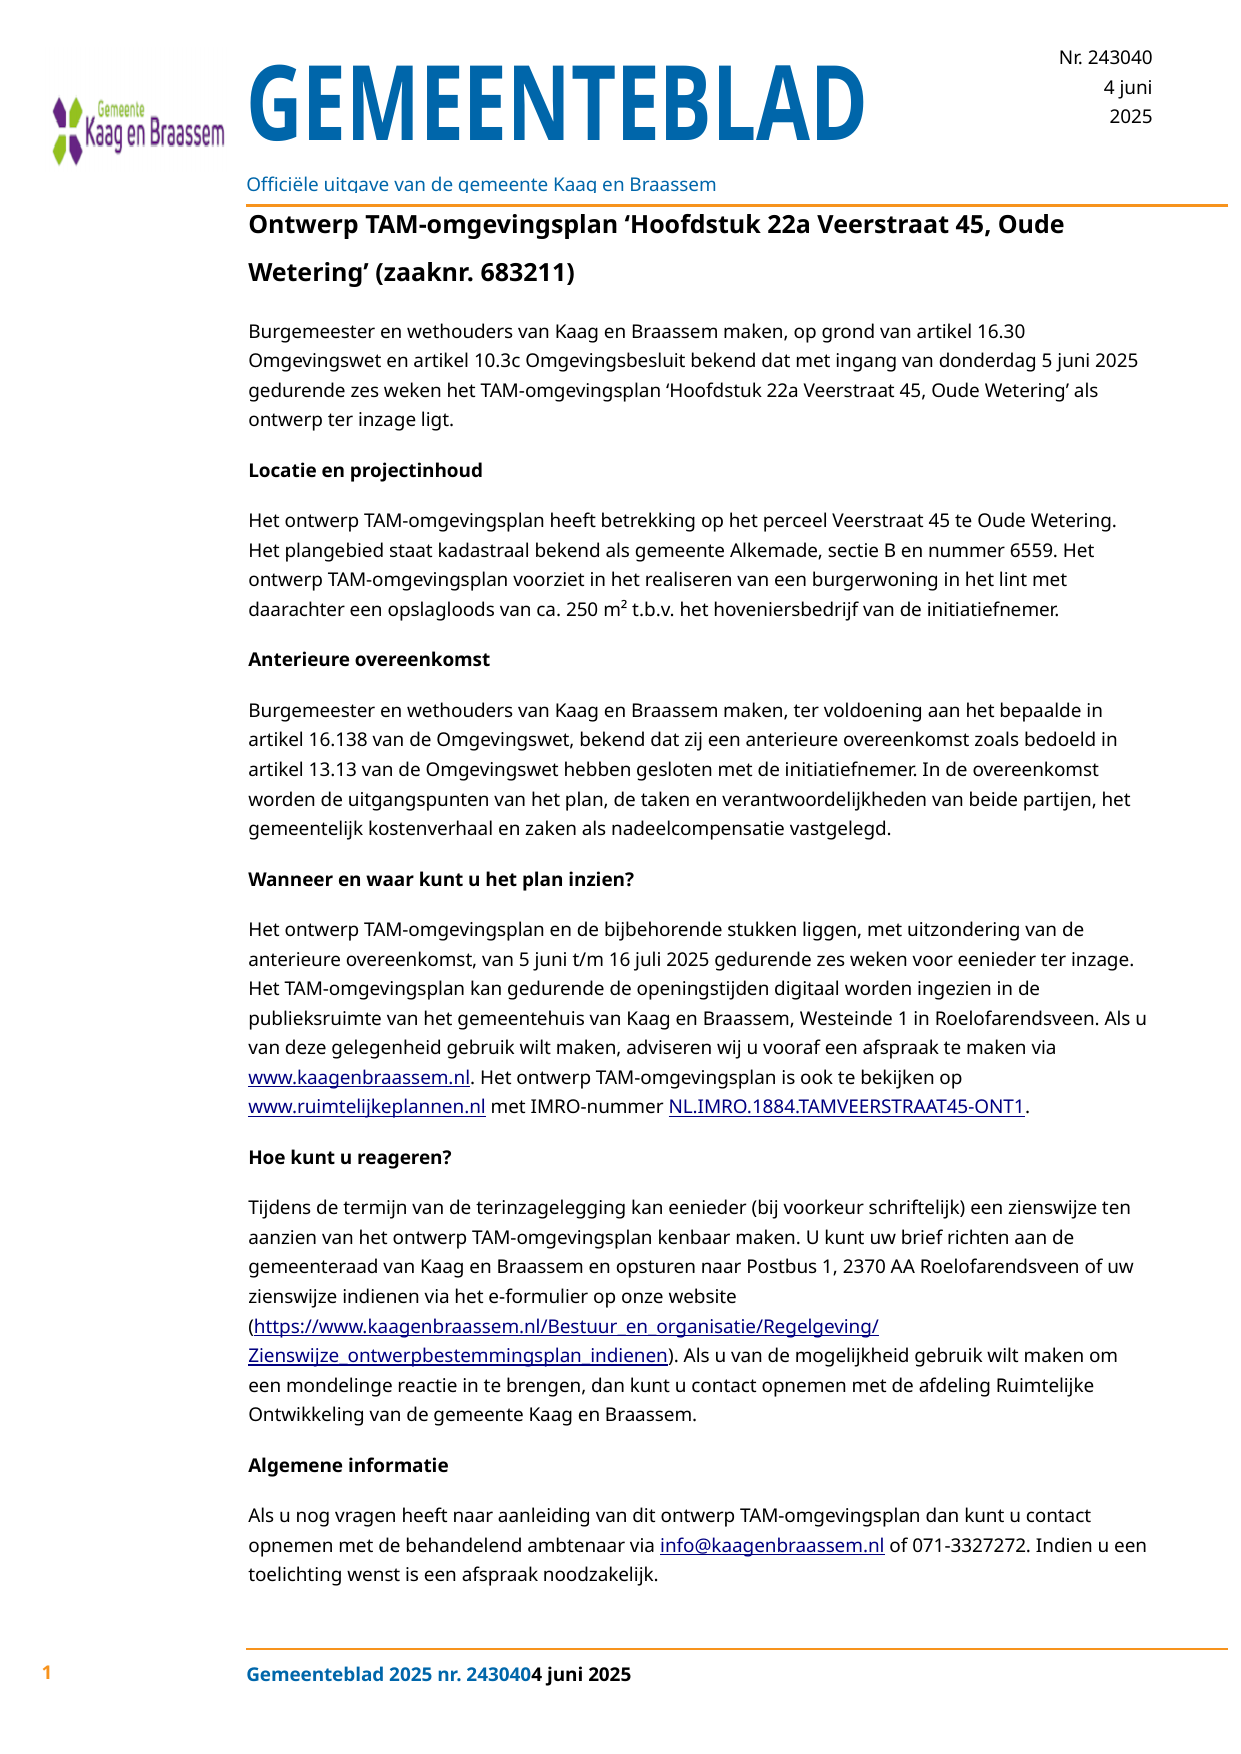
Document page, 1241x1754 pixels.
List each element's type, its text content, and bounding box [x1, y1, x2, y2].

text Algemene informatie [248, 1452, 1152, 1478]
text Wanneer en waar kunt u het plan inzien? [248, 866, 1152, 892]
text Het ontwerp TAM-omgevingsplan en de bijbehorende stukken liggen, met uitzondering van de anterieure overeenkomst, van 5 juni t/m 16 juli 2025 gedurende zes weken voor eenieder ter inzage. Het TAM-omgevingsplan kan gedurende de openingstijden digitaal worden ingezien in de publieksruimte van het gemeentehuis van Kaag en Braassem, Westeinde 1 in Roelofarendsveen. Als u van deze gelegenheid gebruik wilt maken, adviseren wij u vooraf een afspraak te maken via www.kaagenbraassem.nl. Het ontwerp TAM-omgevingsplan is ook te bekijken op www.ruimtelijkeplannen.nl met IMRO-nummer NL.IMRO.1884.TAMVEERSTRAAT45-ONT1. [248, 916, 1152, 1119]
text Locatie en projectinhoud [248, 457, 1152, 483]
text Burgemeester en wethouders van Kaag en Braassem maken, ter voldoening aan het bepaalde in artikel 16.138 van de Omgevingswet, bekend dat zij een anterieure overeenkomst zoals bedoeld in artikel 13.13 van de Omgevingswet hebben gesloten met de initiatiefnemer. In de overeenkomst worden de uitgangspunten van het plan, de taken en verantwoordelijkheden van beide partijen, het gemeentelijk kostenverhaal en zaken als nadeelcompensatie vastgelegd. [248, 697, 1152, 841]
picture [41, 47, 231, 172]
text Anterieure overeenkomst [248, 647, 1152, 672]
text Ontwerp TAM-omgevingsplan ‘Hoofdstuk 22a Veerstraat 45, Oude Wetering’ (zaaknr. 683211) [248, 207, 1152, 288]
text Burgemeester en wethouders van Kaag en Braassem maken, op grond van artikel 16.30 Omgevingswet en artikel 10.3c Omgevingsbesluit bekend dat met ingang van donderdag 5 juni 2025 gedurende zes weken het TAM-omgevingsplan ‘Hoofdstuk 22a Veerstraat 45, Oude Wetering’ als ontwerp ter inzage ligt. [248, 318, 1152, 432]
text Als u nog vragen heeft naar aanleiding van dit ontwerp TAM-omgevingsplan dan kunt u contact opnemen met de behandelend ambtenaar via info@kaagenbraassem.nl of 071-3327272. Indien u een toelichting wenst is een afspraak noodzakelijk. [248, 1502, 1152, 1587]
text Het ontwerp TAM-omgevingsplan heeft betrekking op het perceel Veerstraat 45 te Oude Wetering. Het plangebied staat kadastraal bekend als gemeente Alkemade, sectie B en nummer 6559. Het ontwerp TAM-omgevingsplan voorziet in het realiseren van een burgerwoning in het lint met daarachter een opslagloods van ca. 250 m² t.b.v. het hoveniersbedrijf van de initiatiefnemer. [248, 507, 1152, 622]
text Hoe kunt u reageren? [248, 1144, 1152, 1170]
text Tijdens de termijn van de terinzagelegging kan eenieder (bij voorkeur schriftelijk) een zienswijze ten aanzien van het ontwerp TAM-omgevingsplan kenbaar maken. U kunt uw brief richten aan de gemeenteraad van Kaag en Braassem en opsturen naar Postbus 1, 2370 AA Roelofarendsveen of uw zienswijze indienen via het e-formulier op onze website (https://www.kaagenbraassem.nl/Bestuur_en_organisatie/Regelgeving/Zienswijze_ontwerpbestemmingsplan_indienen). Als u van de mogelijkheid gebruik wilt maken om een mondelinge reactie in te brengen, dan kunt u contact opnemen met de afdeling Ruimtelijke Ontwikkeling van de gemeente Kaag en Braassem. [248, 1194, 1152, 1427]
